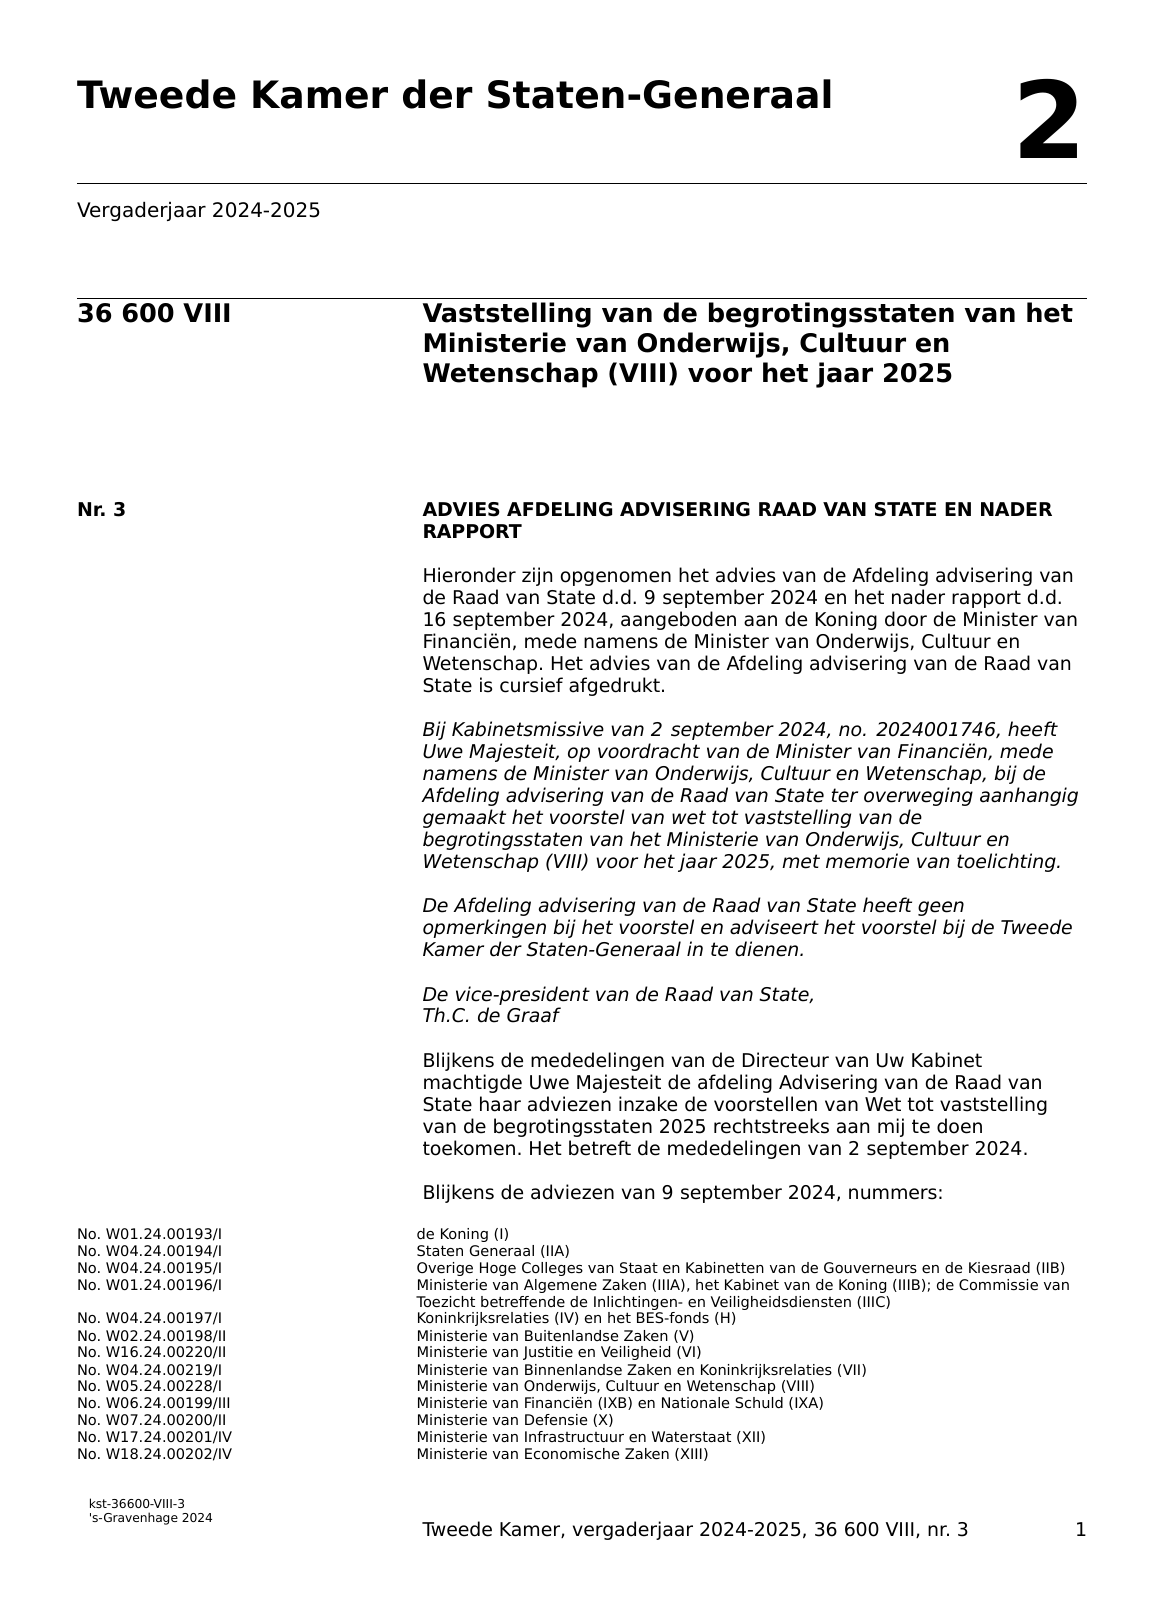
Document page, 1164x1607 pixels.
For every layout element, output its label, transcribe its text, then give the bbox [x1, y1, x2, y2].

text Blijkens de adviezen van 9 september 2024, nummers: [422, 1182, 1087, 1204]
table_cell Staten Generaal (IIA) [410, 1243, 1087, 1259]
table_header de Koning (I) [410, 1226, 1087, 1242]
text Bij Kabinetsmissive van 2 september 2024, no. 2024001746, heeft Uwe Majesteit, op voordracht van de Minister van Financiën, mede namens de Minister van Onderwijs, Cultuur en Wetenschap, bij de Afdeling advisering van de Raad van State ter overweging aanhangig gemaakt het voorstel van wet tot vaststelling van de begrotingsstaten van het Ministerie van Onderwijs, Cultuur en Wetenschap (VIII) voor het jaar 2025, met memorie van toelichting. [422, 719, 1087, 873]
table_cell No. W04.24.00197/I [77, 1310, 410, 1327]
subtitle Nr. 3 ADVIES AFDELING ADVISERING RAAD VAN STATE EN NADER RAPPORT [77, 499, 1087, 543]
text Th.C. de Graaf [422, 1005, 1087, 1027]
table_cell Ministerie van Financiën (IXB) en Nationale Schuld (IXA) [410, 1395, 1087, 1412]
table_cell No. W16.24.00220/II [77, 1344, 410, 1361]
table_cell No. W04.24.00195/I [77, 1260, 410, 1276]
table_cell No. W01.24.00196/I [77, 1276, 410, 1310]
table_cell Ministerie van Economische Zaken (XIII) [410, 1446, 1087, 1463]
table_cell Ministerie van Infrastructuur en Waterstaat (XII) [410, 1429, 1087, 1446]
table_cell No. W18.24.00202/IV [77, 1446, 410, 1463]
text De vice-president van de Raad van State, [422, 983, 1087, 1005]
text kst-36600-VIII-3 [88, 1497, 323, 1511]
table_cell Overige Hoge Colleges van Staat en Kabinetten van de Gouverneurs en de Kiesraad (IIB) [410, 1260, 1087, 1276]
table_cell Ministerie van Buitenlandse Zaken (V) [410, 1328, 1087, 1344]
table_cell No. W17.24.00201/IV [77, 1429, 410, 1446]
table_cell Koninkrijksrelaties (IV) en het BES-fonds (H) [410, 1310, 1087, 1327]
table_cell Ministerie van Defensie (X) [410, 1412, 1087, 1429]
table_cell No. W07.24.00200/II [77, 1412, 410, 1429]
text De Afdeling advisering van de Raad van State heeft geen opmerkingen bij het voorstel en adviseert het voorstel bij de Tweede Kamer der Staten-Generaal in te dienen. [422, 895, 1087, 961]
table_header 2 [886, 59, 1087, 183]
table_cell Ministerie van Algemene Zaken (IIIA), het Kabinet van de Koning (IIIB); de Commissie van Toezicht betreffende de Inlichtingen- en Veiligheidsdiensten (IIIC) [410, 1276, 1087, 1310]
table_cell No. W04.24.00219/I [77, 1361, 410, 1378]
table_cell No. W06.24.00199/III [77, 1395, 410, 1412]
table_cell Ministerie van Onderwijs, Cultuur en Wetenschap (VIII) [410, 1378, 1087, 1395]
text 's-Gravenhage 2024 [88, 1511, 323, 1525]
subtitle 36 600 VIII Vaststelling van de begrotingsstaten van het Ministerie van Onderwijs, Cultuur en Wetenschap (VIII) voor het jaar 2025 [77, 299, 1087, 388]
table_cell No. W04.24.00194/I [77, 1243, 410, 1259]
table_cell Ministerie van Binnenlandse Zaken en Koninkrijksrelaties (VII) [410, 1361, 1087, 1378]
table_cell Ministerie van Justitie en Veiligheid (VI) [410, 1344, 1087, 1361]
table_cell Vergaderjaar 2024-2025 [77, 184, 1087, 298]
table_header No. W01.24.00193/I [77, 1226, 410, 1242]
text Blijkens de mededelingen van de Directeur van Uw Kabinet machtigde Uwe Majesteit de afdeling Advisering van de Raad van State haar adviezen inzake de voorstellen van Wet tot vaststelling van de begrotingsstaten 2025 rechtstreeks aan mij te doen toekomen. Het betreft de mededelingen van 2 september 2024. [422, 1049, 1087, 1159]
table_cell No. W05.24.00228/I [77, 1378, 410, 1395]
text Hieronder zijn opgenomen het advies van de Afdeling advisering van de Raad van State d.d. 9 september 2024 en het nader rapport d.d. 16 september 2024, aangeboden aan de Koning door de Minister van Financiën, mede namens de Minister van Onderwijs, Cultuur en Wetenschap. Het advies van de Afdeling advisering van de Raad van State is cursief afgedrukt. [422, 565, 1087, 697]
table_cell No. W02.24.00198/II [77, 1328, 410, 1344]
table_header Tweede Kamer der Staten-Generaal [77, 59, 886, 183]
